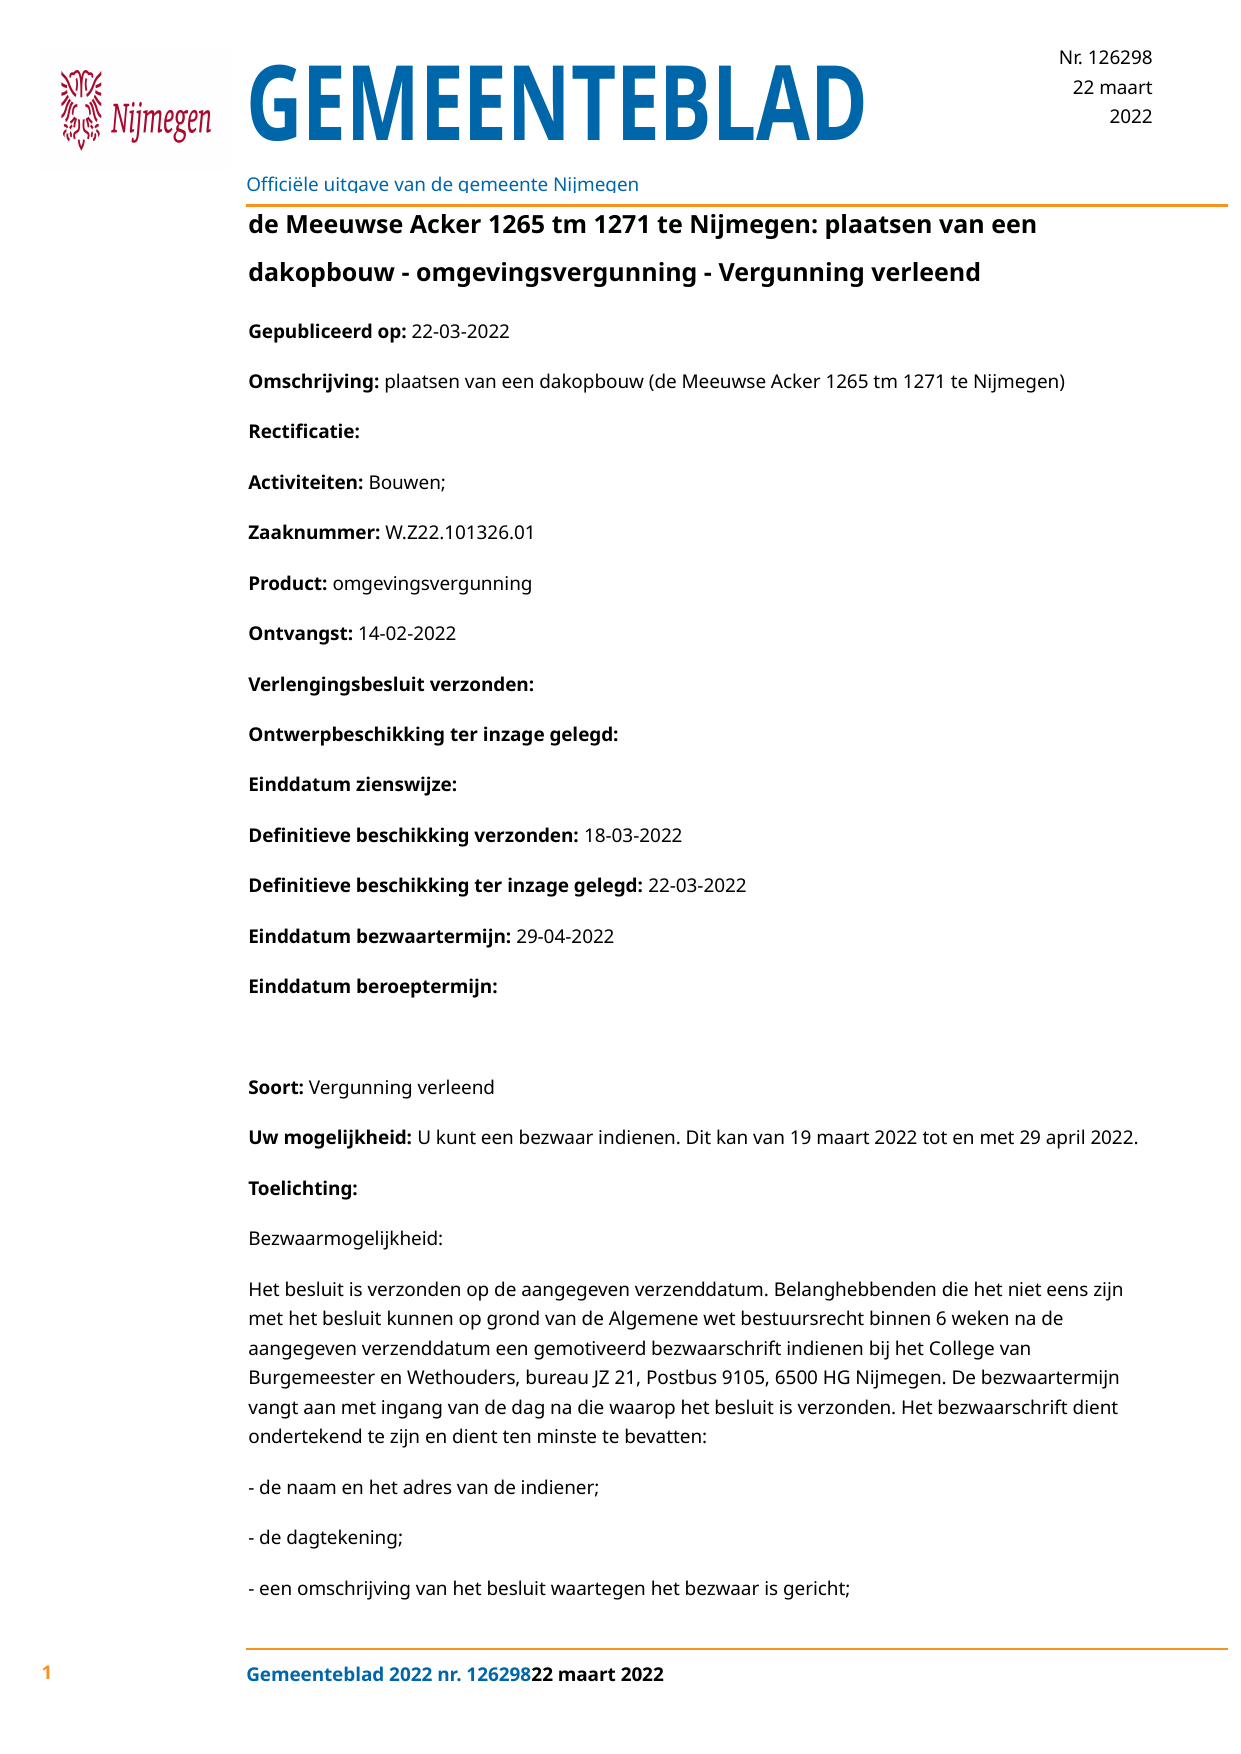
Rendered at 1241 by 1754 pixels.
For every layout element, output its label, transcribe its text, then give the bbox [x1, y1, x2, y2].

text Ontvangst: 14-02-2022 [248, 620, 1152, 646]
text Toelichting: [248, 1175, 1152, 1201]
picture [41, 47, 231, 172]
text de Meeuwse Acker 1265 tm 1271 te Nijmegen: plaatsen van een dakopbouw - omgevingsvergunning - Vergunning verleend [248, 207, 1152, 288]
text Einddatum bezwaartermijn: 29-04-2022 [248, 923, 1152, 949]
text Zaaknummer: W.Z22.101326.01 [248, 519, 1152, 545]
text Activiteiten: Bouwen; [248, 469, 1152, 495]
text - een omschrijving van het besluit waartegen het bezwaar is gericht; [248, 1575, 1152, 1601]
text Ontwerpbeschikking ter inzage gelegd: [248, 721, 1152, 747]
text Gepubliceerd op: 22-03-2022 [248, 318, 1152, 344]
text Definitieve beschikking verzonden: 18-03-2022 [248, 822, 1152, 848]
text - de dagtekening; [248, 1524, 1152, 1550]
text Omschrijving: plaatsen van een dakopbouw (de Meeuwse Acker 1265 tm 1271 te Nijmegen) [248, 368, 1152, 394]
text - de naam en het adres van de indiener; [248, 1474, 1152, 1500]
text Einddatum beroeptermijn: [248, 973, 1152, 999]
text Uw mogelijkheid: U kunt een bezwaar indienen. Dit kan van 19 maart 2022 tot en met 29 april 2022. [248, 1124, 1152, 1150]
text Verlengingsbesluit verzonden: [248, 671, 1152, 697]
text Rectificatie: [248, 419, 1152, 444]
text Het besluit is verzonden op de aangegeven verzenddatum. Belanghebbenden die het niet eens zijn met het besluit kunnen op grond van de Algemene wet bestuursrecht binnen 6 weken na de aangegeven verzenddatum een gemotiveerd bezwaarschrift indienen bij het College van Burgemeester en Wethouders, bureau JZ 21, Postbus 9105, 6500 HG Nijmegen. De bezwaartermijn vangt aan met ingang van de dag na die waarop het besluit is verzonden. Het bezwaarschrift dient ondertekend te zijn en dient ten minste te bevatten: [248, 1276, 1152, 1449]
text Definitieve beschikking ter inzage gelegd: 22-03-2022 [248, 872, 1152, 898]
text Soort: Vergunning verleend [248, 1074, 1152, 1100]
text Einddatum zienswijze: [248, 772, 1152, 797]
text Product: omgevingsvergunning [248, 570, 1152, 596]
text Bezwaarmogelijkheid: [248, 1225, 1152, 1251]
